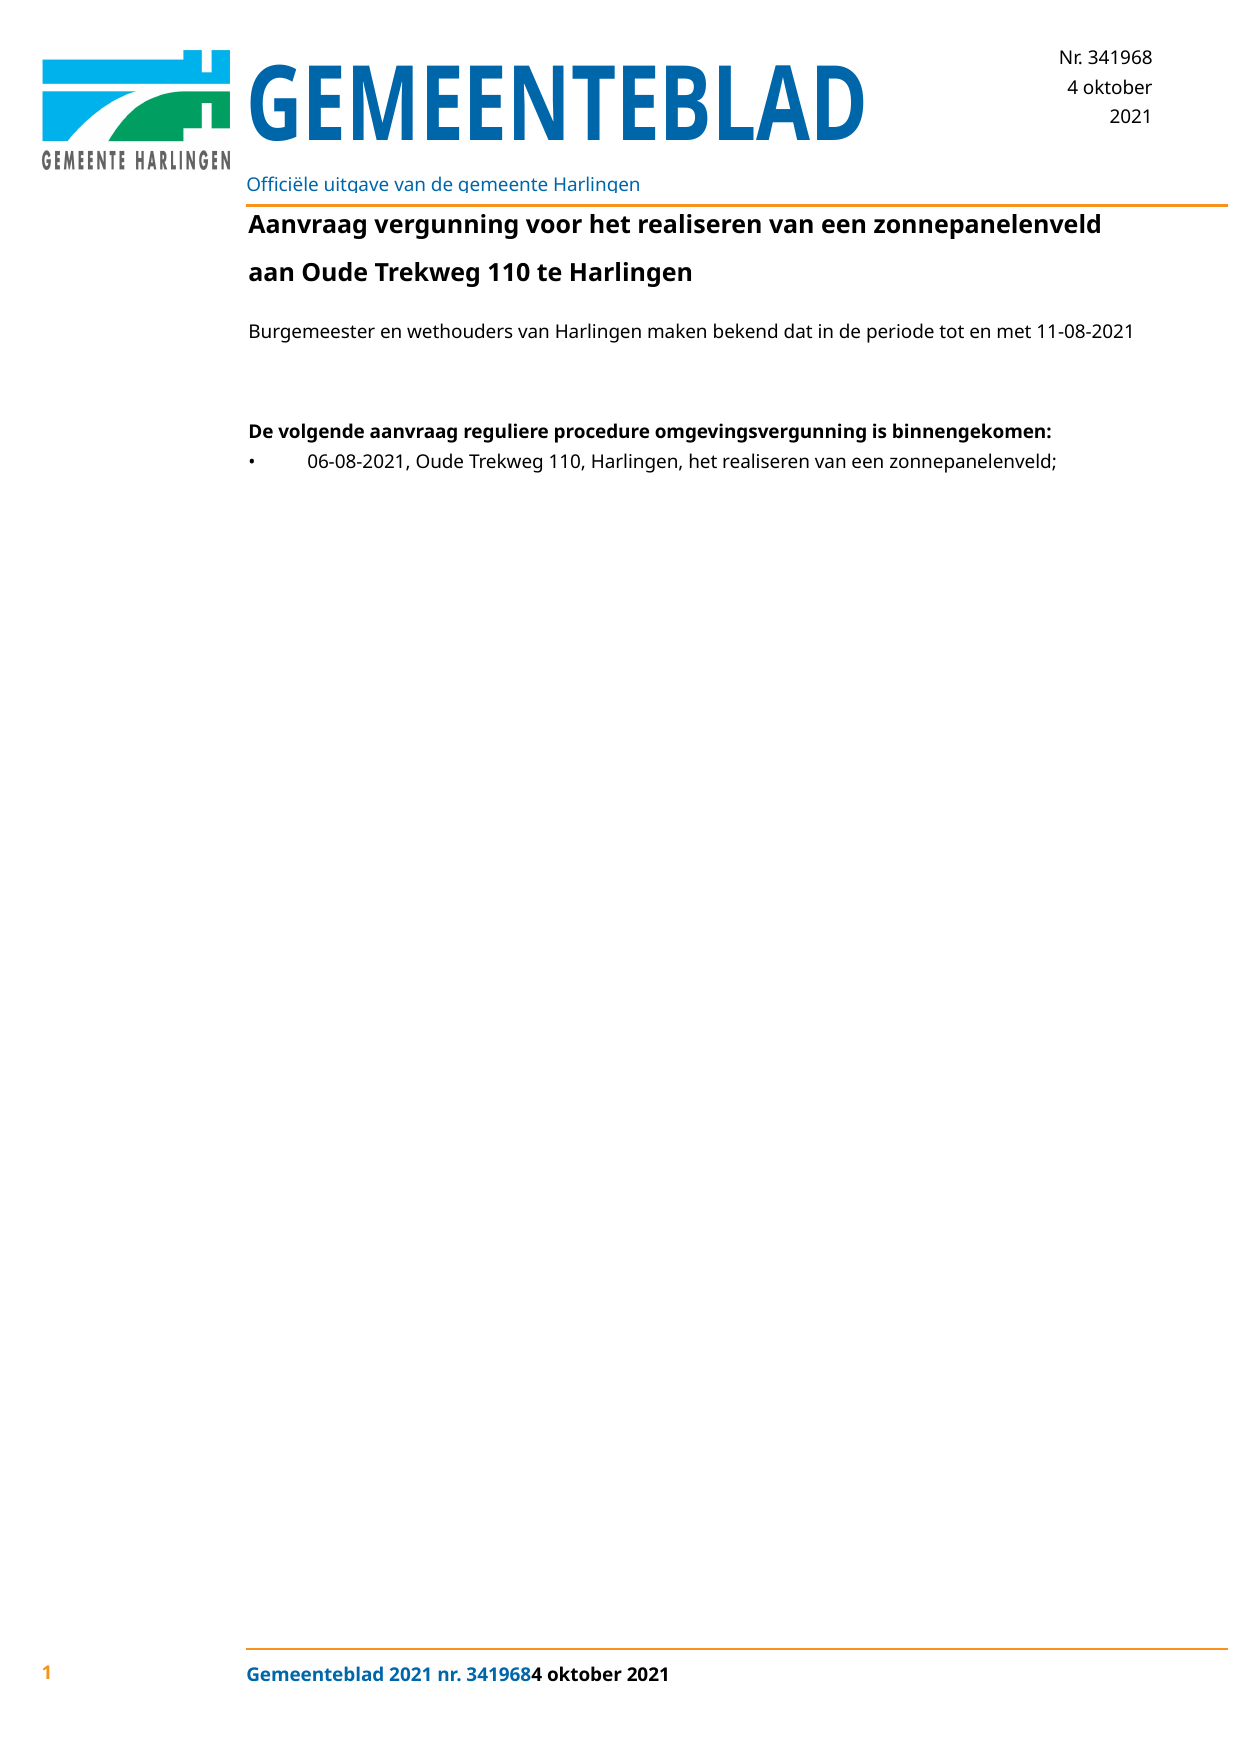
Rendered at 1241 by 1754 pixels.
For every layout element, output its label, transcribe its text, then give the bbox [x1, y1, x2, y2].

picture [41, 47, 231, 172]
text De volgende aanvraag reguliere procedure omgevingsvergunning is binnengekomen: [248, 419, 1152, 444]
text Aanvraag vergunning voor het realiseren van een zonnepanelenveld aan Oude Trekweg 110 te Harlingen [248, 207, 1152, 288]
list 06-08-2021, Oude Trekweg 110, Harlingen, het realiseren van een zonnepanelenveld; [248, 448, 1152, 474]
text Burgemeester en wethouders van Harlingen maken bekend dat in de periode tot en met 11-08-2021 [248, 318, 1152, 344]
